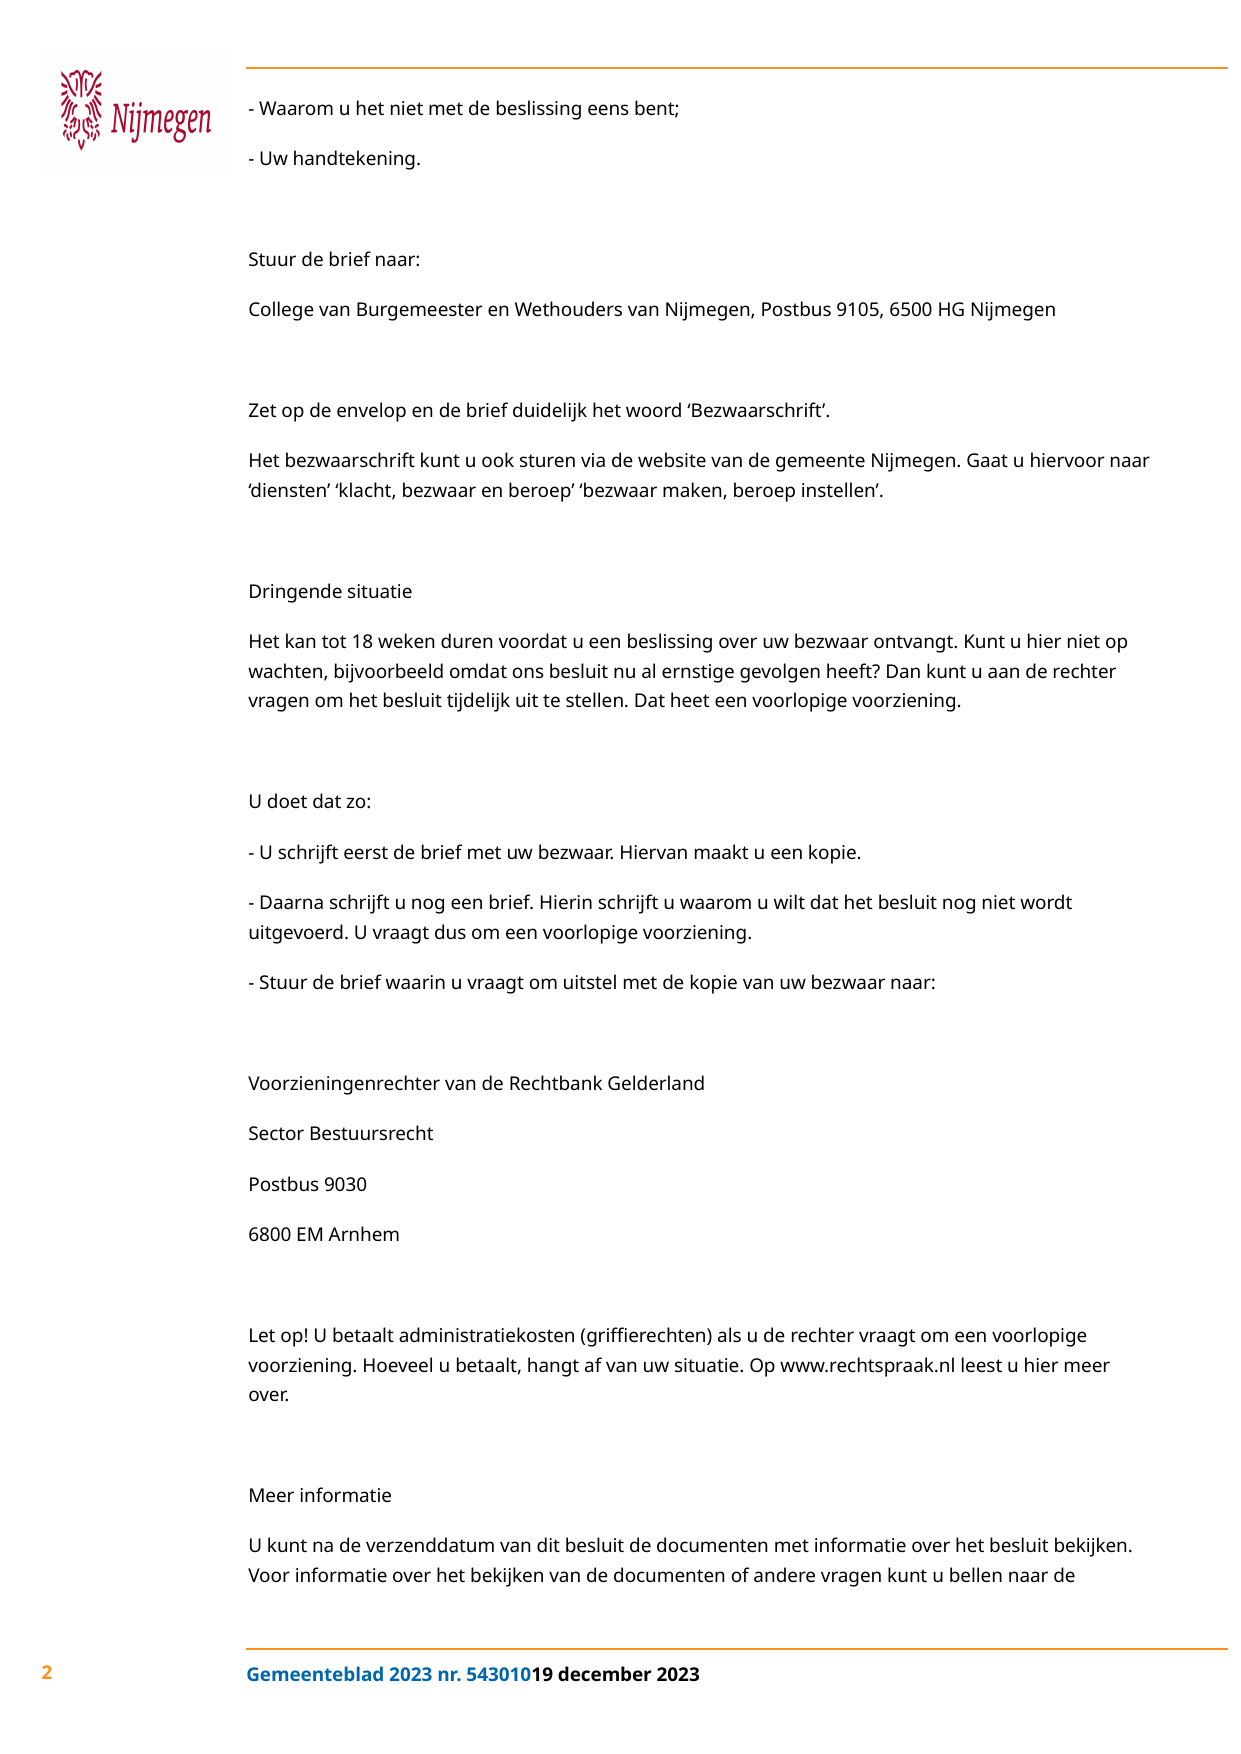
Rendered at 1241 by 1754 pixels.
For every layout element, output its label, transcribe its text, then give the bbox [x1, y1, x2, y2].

text - Stuur de brief waarin u vraagt om uitstel met de kopie van uw bezwaar naar: [248, 969, 1152, 995]
text 6800 EM Arnhem [248, 1221, 1152, 1247]
text - Waarom u het niet met de beslissing eens bent; [248, 95, 1152, 121]
text Let op! U betaalt administratiekosten (griffierechten) als u de rechter vraagt om een voorlopige voorziening. Hoeveel u betaalt, hangt af van uw situatie. Op www.rechtspraak.nl leest u hier meer over. [248, 1322, 1152, 1407]
text Stuur de brief naar: [248, 246, 1152, 272]
text Zet op de envelop en de brief duidelijk het woord ‘Bezwaarschrift’. [248, 397, 1152, 423]
text U kunt na de verzenddatum van dit besluit de documenten met informatie over het besluit bekijken. Voor informatie over het bekijken van de documenten of andere vragen kunt u bellen naar de [248, 1533, 1152, 1588]
text College van Burgemeester en Wethouders van Nijmegen, Postbus 9105, 6500 HG Nijmegen [248, 296, 1152, 322]
text Het bezwaarschrift kunt u ook sturen via de website van de gemeente Nijmegen. Gaat u hiervoor naar ‘diensten’ ‘klacht, bezwaar en beroep’ ‘bezwaar maken, beroep instellen’. [248, 448, 1152, 503]
text - U schrijft eerst de brief met uw bezwaar. Hiervan maakt u een kopie. [248, 839, 1152, 865]
text Dringende situatie [248, 578, 1152, 604]
picture [41, 47, 231, 172]
text Voorzieningenrechter van de Rechtbank Gelderland [248, 1070, 1152, 1096]
text Sector Bestuursrecht [248, 1121, 1152, 1146]
text Meer informatie [248, 1482, 1152, 1508]
text Postbus 9030 [248, 1171, 1152, 1197]
text - Daarna schrijft u nog een brief. Hierin schrijft u waarom u wilt dat het besluit nog niet wordt uitgevoerd. U vraagt dus om een voorlopige voorziening. [248, 889, 1152, 945]
text U doet dat zo: [248, 788, 1152, 814]
text - Uw handtekening. [248, 145, 1152, 171]
text Het kan tot 18 weken duren voordat u een beslissing over uw bezwaar ontvangt. Kunt u hier niet op wachten, bijvoorbeeld omdat ons besluit nu al ernstige gevolgen heeft? Dan kunt u aan de rechter vragen om het besluit tijdelijk uit te stellen. Dat heet een voorlopige voorziening. [248, 628, 1152, 713]
